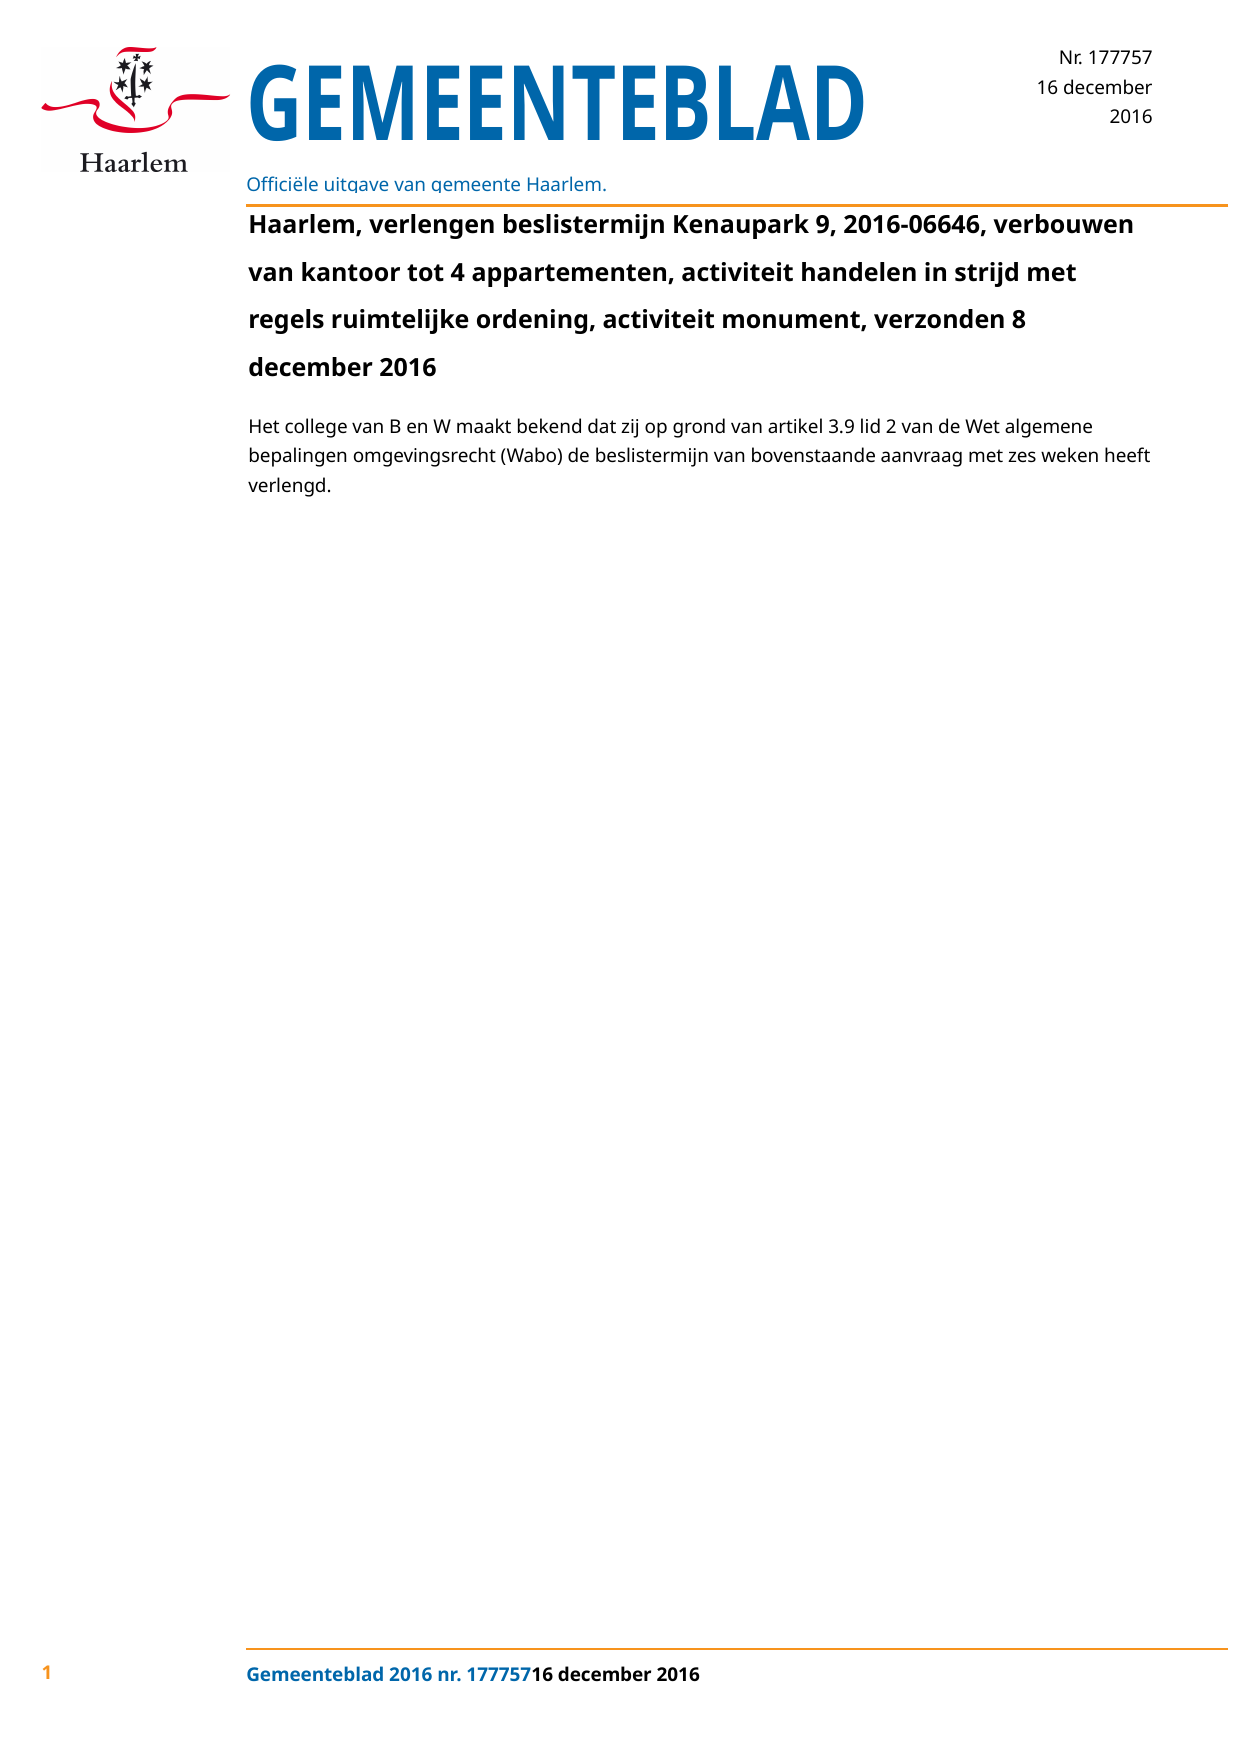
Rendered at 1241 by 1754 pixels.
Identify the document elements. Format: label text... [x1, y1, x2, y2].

text Haarlem, verlengen beslistermijn Kenaupark 9, 2016-06646, verbouwen van kantoor tot 4 appartementen, activiteit handelen in strijd met regels ruimtelijke ordening, activiteit monument, verzonden 8 december 2016 [248, 207, 1152, 384]
picture [41, 47, 231, 172]
text Het college van B en W maakt bekend dat zij op grond van artikel 3.9 lid 2 van de Wet algemene bepalingen omgevingsrecht (Wabo) de beslistermijn van bovenstaande aanvraag met zes weken heeft verlengd. [248, 413, 1152, 498]
